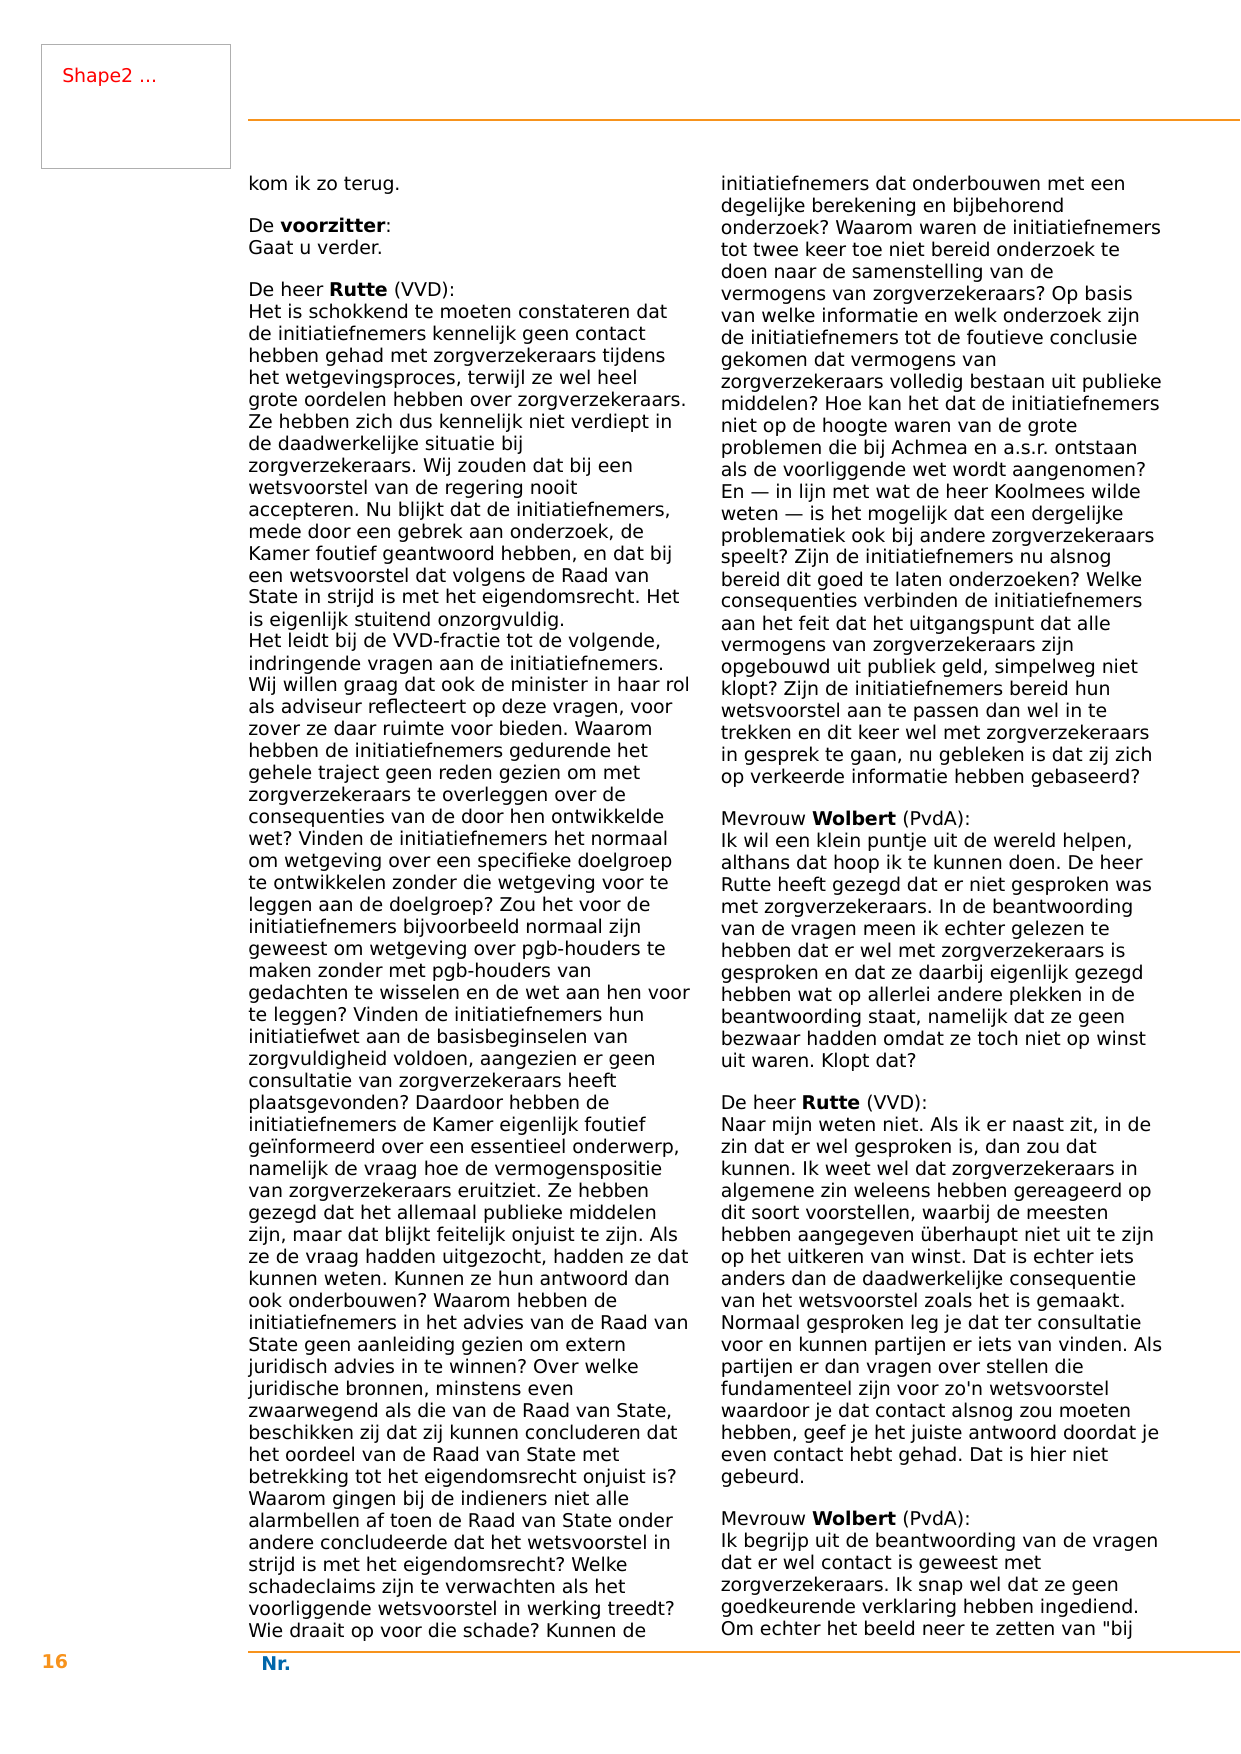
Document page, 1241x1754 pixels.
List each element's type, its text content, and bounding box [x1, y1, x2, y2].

text Het leidt bij de VVD-fractie tot de volgende, indringende vragen aan de initiatiefnemers. Wij willen graag dat ook de minister in haar rol als adviseur reflecteert op deze vragen, voor zover ze daar ruimte voor bieden. Waarom hebben de initiatiefnemers gedurende het gehele traject geen reden gezien om met zorgverzekeraars te overleggen over de consequenties van de door hen ontwikkelde wet? Vinden de initiatiefnemers het normaal om wetgeving over een specifieke doelgroep te ontwikkelen zonder die wetgeving voor te leggen aan de doelgroep? Zou het voor de initiatiefnemers bijvoorbeeld normaal zijn geweest om wetgeving over pgb-houders te maken zonder met pgb-houders van gedachten te wisselen en de wet aan hen voor te leggen? Vinden de initiatiefnemers hun initiatiefwet aan de basisbeginselen van zorgvuldigheid voldoen, aangezien er geen consultatie van zorgverzekeraars heeft plaatsgevonden? Daardoor hebben de initiatiefnemers de Kamer eigenlijk foutief geïnformeerd over een essentieel onderwerp, namelijk de vraag hoe de vermogenspositie van zorgverzekeraars eruitziet. Ze hebben gezegd dat het allemaal publieke middelen zijn, maar dat blijkt feitelijk onjuist te zijn. Als ze de vraag hadden uitgezocht, hadden ze dat kunnen weten. Kunnen ze hun antwoord dan ook onderbouwen? Waarom hebben de initiatiefnemers in het advies van de Raad van State geen aanleiding gezien om extern juridisch advies in te winnen? Over welke juridische bronnen, minstens even zwaarwegend als die van de Raad van State, beschikken zij dat zij kunnen concluderen dat het oordeel van de Raad van State met betrekking tot het eigendomsrecht onjuist is? Waarom gingen bij de indieners niet alle alarmbellen af toen de Raad van State onder andere concludeerde dat het wetsvoorstel in strijd is met het eigendomsrecht? Welke schadeclaims zijn te verwachten als het voorliggende wetsvoorstel in werking treedt? Wie draait op voor die schade? Kunnen de [248, 630, 691, 1641]
text Naar mijn weten niet. Als ik er naast zit, in de zin dat er wel gesproken is, dan zou dat kunnen. Ik weet wel dat zorgverzekeraars in algemene zin weleens hebben gereageerd op dit soort voorstellen, waarbij de meesten hebben aangegeven überhaupt niet uit te zijn op het uitkeren van winst. Dat is echter iets anders dan de daadwerkelijke consequentie van het wetsvoorstel zoals het is gemaakt. Normaal gesproken leg je dat ter consultatie voor en kunnen partijen er iets van vinden. Als partijen er dan vragen over stellen die fundamenteel zijn voor zo'n wetsvoorstel waardoor je dat contact alsnog zou moeten hebben, geef je het juiste antwoord doordat je even contact hebt gehad. Dat is hier niet gebeurd. [721, 1114, 1163, 1488]
text De heer Rutte (VVD): [721, 1092, 1163, 1114]
text Het is schokkend te moeten constateren dat de initiatiefnemers kennelijk geen contact hebben gehad met zorgverzekeraars tijdens het wetgevingsproces, terwijl ze wel heel grote oordelen hebben over zorgverzekeraars. Ze hebben zich dus kennelijk niet verdiept in de daadwerkelijke situatie bij zorgverzekeraars. Wij zouden dat bij een wetsvoorstel van de regering nooit accepteren. Nu blijkt dat de initiatiefnemers, mede door een gebrek aan onderzoek, de Kamer foutief geantwoord hebben, en dat bij een wetsvoorstel dat volgens de Raad van State in strijd is met het eigendomsrecht. Het is eigenlijk stuitend onzorgvuldig. [248, 301, 691, 630]
text kom ik zo terug. [248, 173, 691, 195]
text Mevrouw Wolbert (PvdA): [721, 1508, 1163, 1529]
text De voorzitter: [248, 215, 691, 237]
text Ik wil een klein puntje uit de wereld helpen, althans dat hoop ik te kunnen doen. De heer Rutte heeft gezegd dat er niet gesproken was met zorgverzekeraars. In de beantwoording van de vragen meen ik echter gelezen te hebben dat er wel met zorgverzekeraars is gesproken en dat ze daarbij eigenlijk gezegd hebben wat op allerlei andere plekken in de beantwoording staat, namelijk dat ze geen bezwaar hadden omdat ze toch niet op winst uit waren. Klopt dat? [721, 830, 1163, 1072]
text Ik begrijp uit de beantwoording van de vragen dat er wel contact is geweest met zorgverzekeraars. Ik snap wel dat ze geen goedkeurende verklaring hebben ingediend. Om echter het beeld neer te zetten van "bij [721, 1529, 1163, 1639]
text Mevrouw Wolbert (PvdA): [721, 808, 1163, 830]
text initiatiefnemers dat onderbouwen met een degelijke berekening en bijbehorend onderzoek? Waarom waren de initiatiefnemers tot twee keer toe niet bereid onderzoek te doen naar de samenstelling van de vermogens van zorgverzekeraars? Op basis van welke informatie en welk onderzoek zijn de initiatiefnemers tot de foutieve conclusie gekomen dat vermogens van zorgverzekeraars volledig bestaan uit publieke middelen? Hoe kan het dat de initiatiefnemers niet op de hoogte waren van de grote problemen die bij Achmea en a.s.r. ontstaan als de voorliggende wet wordt aangenomen? En — in lijn met wat de heer Koolmees wilde weten — is het mogelijk dat een dergelijke problematiek ook bij andere zorgverzekeraars speelt? Zijn de initiatiefnemers nu alsnog bereid dit goed te laten onderzoeken? Welke consequenties verbinden de initiatiefnemers aan het feit dat het uitgangspunt dat alle vermogens van zorgverzekeraars zijn opgebouwd uit publiek geld, simpelweg niet klopt? Zijn de initiatiefnemers bereid hun wetsvoorstel aan te passen dan wel in te trekken en dit keer wel met zorgverzekeraars in gesprek te gaan, nu gebleken is dat zij zich op verkeerde informatie hebben gebaseerd? [721, 173, 1163, 788]
text Gaat u verder. [248, 237, 691, 259]
text De heer Rutte (VVD): [248, 279, 691, 301]
